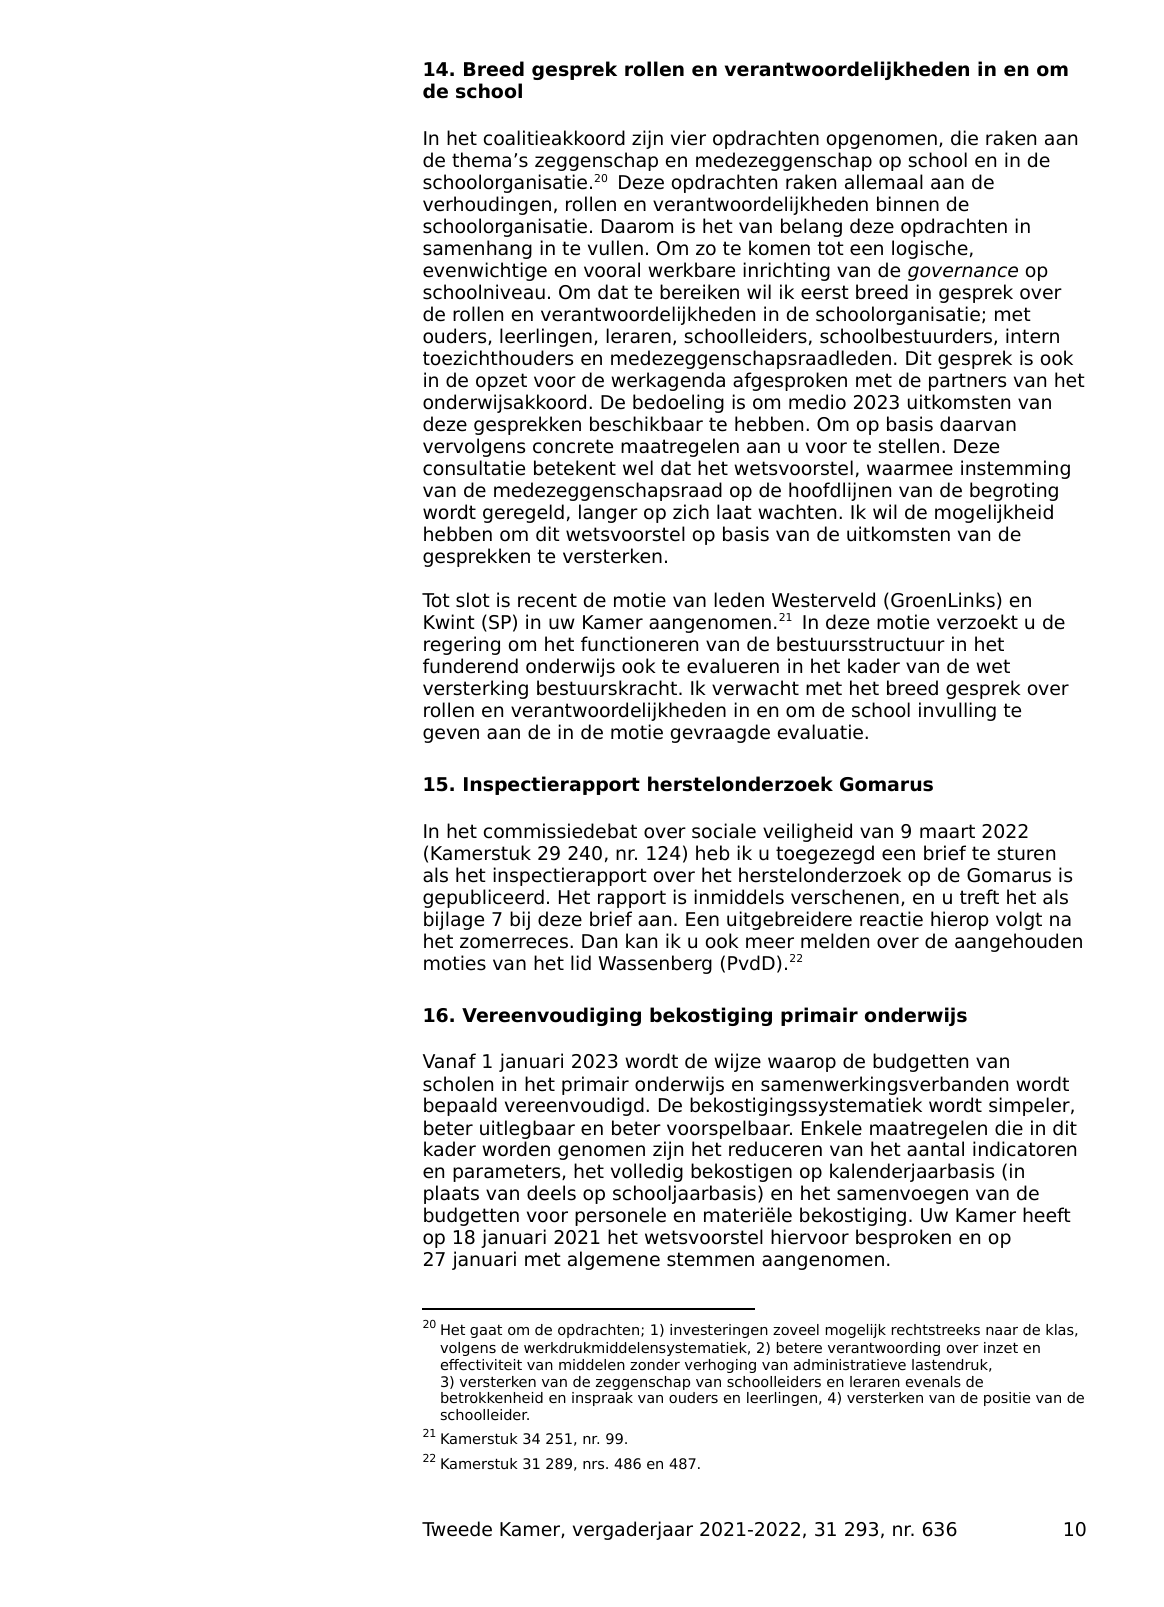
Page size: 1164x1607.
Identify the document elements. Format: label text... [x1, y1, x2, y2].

subtitle 16. Vereenvoudiging bekostiging primair onderwijs [422, 1004, 1087, 1026]
subtitle 15. Inspectierapport herstelonderzoek Gomarus [422, 774, 1087, 796]
subtitle 14. Breed gesprek rollen en verantwoordelijkheden in en om de school [422, 59, 1087, 103]
text Kamerstuk 31 289, nrs. 486 en 487. [422, 1452, 1087, 1474]
text In het coalitieakkoord zijn vier opdrachten opgenomen, die raken aan de thema’s zeggenschap en medezeggenschap op school en in de schoolorganisatie. Deze opdrachten raken allemaal aan de verhoudingen, rollen en verantwoordelijkheden binnen de schoolorganisatie. Daarom is het van belang deze opdrachten in samenhang in te vullen. Om zo te komen tot een logische, evenwichtige en vooral werkbare inrichting van de governance op schoolniveau. Om dat te bereiken wil ik eerst breed in gesprek over de rollen en verantwoordelijkheden in de schoolorganisatie; met ouders, leerlingen, leraren, schoolleiders, schoolbestuurders, intern toezichthouders en medezeggenschapsraadleden. Dit gesprek is ook in de opzet voor de werkagenda afgesproken met de partners van het onderwijsakkoord. De bedoeling is om medio 2023 uitkomsten van deze gesprekken beschikbaar te hebben. Om op basis daarvan vervolgens concrete maatregelen aan u voor te stellen. Deze consultatie betekent wel dat het wetsvoorstel, waarmee instemming van de medezeggenschapsraad op de hoofdlijnen van de begroting wordt geregeld, langer op zich laat wachten. Ik wil de mogelijkheid hebben om dit wetsvoorstel op basis van de uitkomsten van de gesprekken te versterken. [422, 128, 1087, 568]
text Kamerstuk 34 251, nr. 99. [422, 1427, 1087, 1449]
text In het commissiedebat over sociale veiligheid van 9 maart 2022 (Kamerstuk 29 240, nr. 124) heb ik u toegezegd een brief te sturen als het inspectierapport over het herstelonderzoek op de Gomarus is gepubliceerd. Het rapport is inmiddels verschenen, en u treft het als bijlage 7 bij deze brief aan. Een uitgebreidere reactie hierop volgt na het zomerreces. Dan kan ik u ook meer melden over de aangehouden moties van het lid Wassenberg (PvdD). [422, 821, 1087, 974]
text Vanaf 1 januari 2023 wordt de wijze waarop de budgetten van scholen in het primair onderwijs en samenwerkingsverbanden wordt bepaald vereenvoudigd. De bekostigingssystematiek wordt simpeler, beter uitlegbaar en beter voorspelbaar. Enkele maatregelen die in dit kader worden genomen zijn het reduceren van het aantal indicatoren en parameters, het volledig bekostigen op kalenderjaarbasis (in plaats van deels op schooljaarbasis) en het samenvoegen van de budgetten voor personele en materiële bekostiging. Uw Kamer heeft op 18 januari 2021 het wetsvoorstel hiervoor besproken en op 27 januari met algemene stemmen aangenomen. [422, 1051, 1087, 1271]
text Het gaat om de opdrachten; 1) investeringen zoveel mogelijk rechtstreeks naar de klas, volgens de werkdrukmiddelensystematiek, 2) betere verantwoording over inzet en effectiviteit van middelen zonder verhoging van administratieve lastendruk, 3) versterken van de zeggenschap van schoolleiders en leraren evenals de betrokkenheid en inspraak van ouders en leerlingen, 4) versterken van de positie van de schoolleider. [422, 1318, 1087, 1424]
text Tot slot is recent de motie van leden Westerveld (GroenLinks) en Kwint (SP) in uw Kamer aangenomen. In deze motie verzoekt u de regering om het functioneren van de bestuursstructuur in het funderend onderwijs ook te evalueren in het kader van de wet versterking bestuurskracht. Ik verwacht met het breed gesprek over rollen en verantwoordelijkheden in en om de school invulling te geven aan de in de motie gevraagde evaluatie. [422, 590, 1087, 744]
